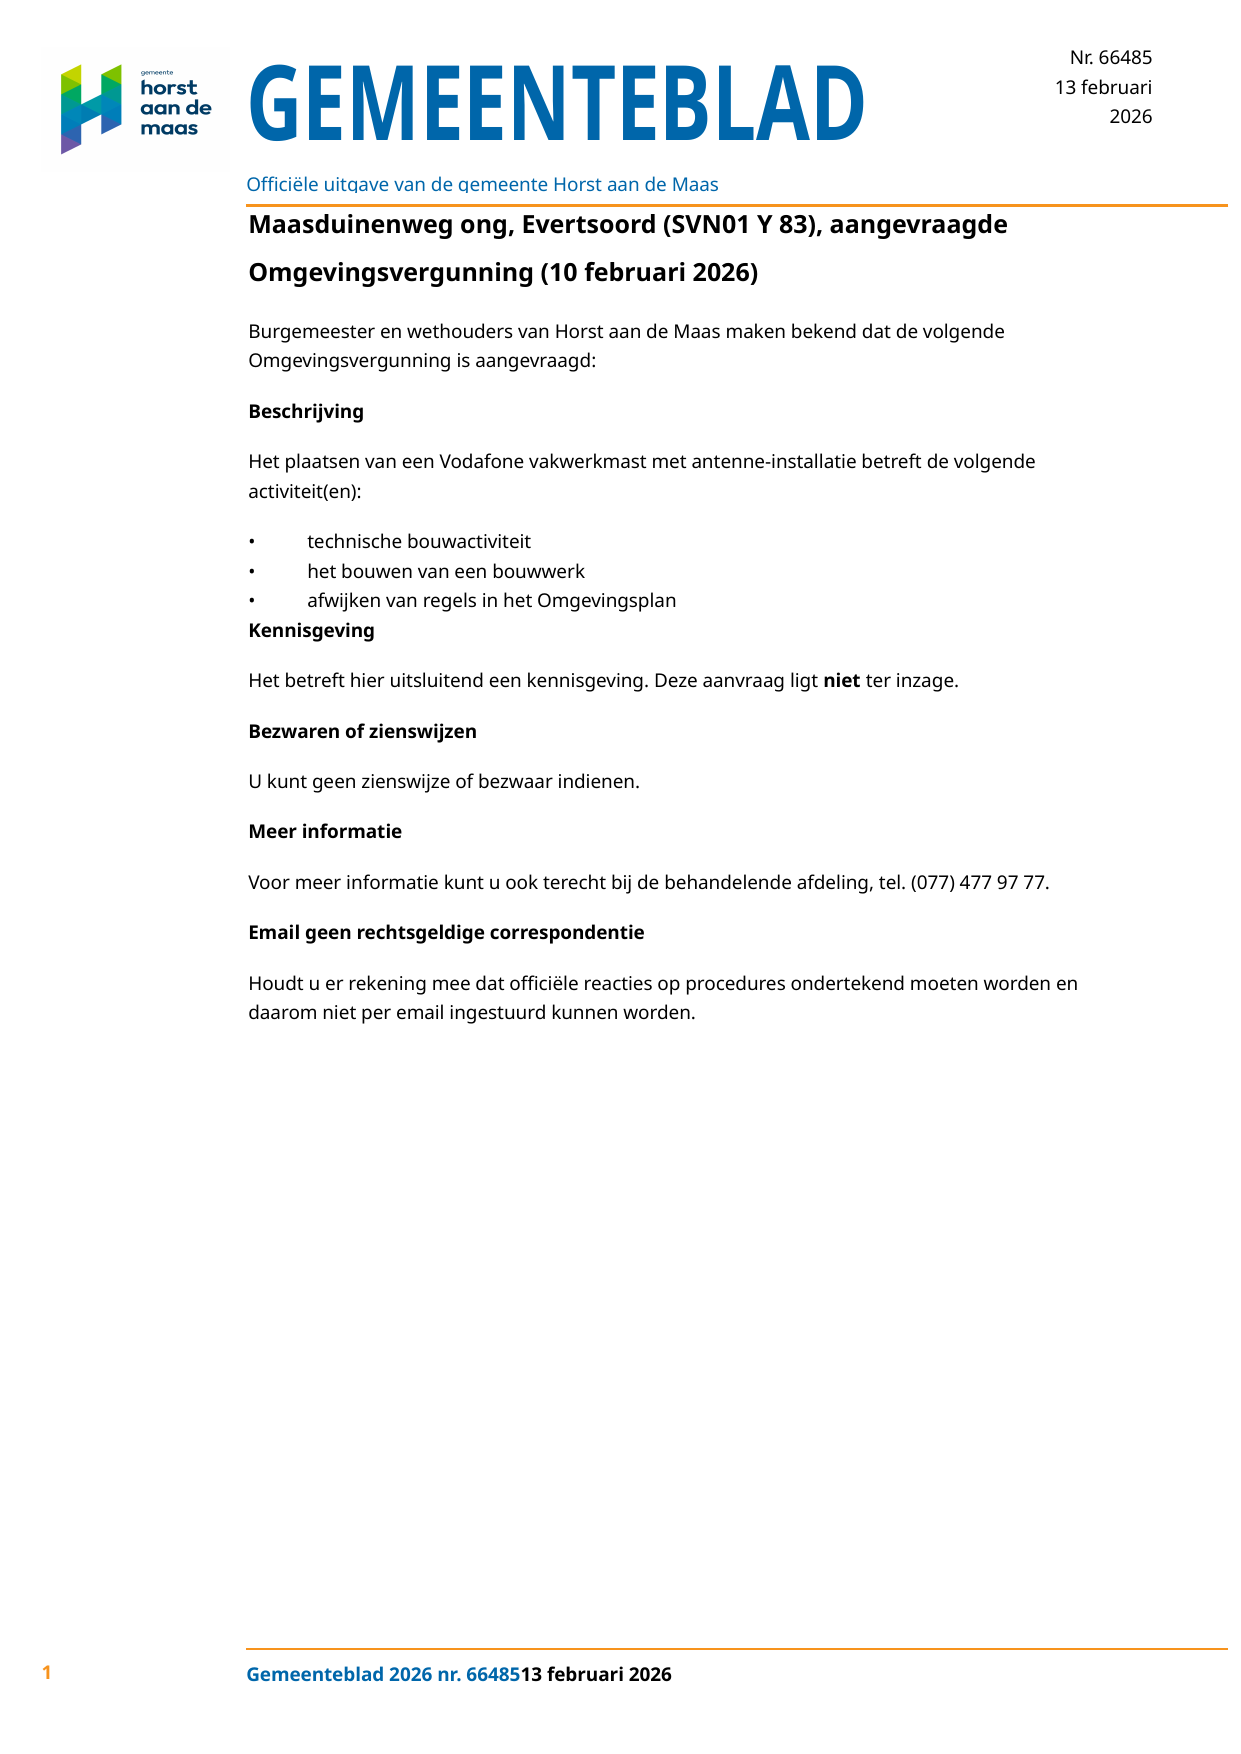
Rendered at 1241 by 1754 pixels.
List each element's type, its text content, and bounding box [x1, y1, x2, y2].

text Email geen rechtsgeldige correspondentie [248, 919, 1152, 945]
text Beschrijving [248, 398, 1152, 424]
text Het betreft hier uitsluitend een kennisgeving. Deze aanvraag ligt niet ter inzage. [248, 667, 1152, 693]
list het bouwen van een bouwwerk [248, 558, 1152, 584]
text Kennisgeving [248, 617, 1152, 643]
text Voor meer informatie kunt u ook terecht bij de behandelende afdeling, tel. (077) 477 97 77. [248, 869, 1152, 895]
text Het plaatsen van een Vodafone vakwerkmast met antenne-installatie betreft de volgende activiteit(en): [248, 448, 1152, 504]
text U kunt geen zienswijze of bezwaar indienen. [248, 768, 1152, 794]
list technische bouwactiviteit [248, 528, 1152, 554]
text Houdt u er rekening mee dat officiële reacties op procedures ondertekend moeten worden en daarom niet per email ingestuurd kunnen worden. [248, 970, 1152, 1025]
text Meer informatie [248, 819, 1152, 844]
text Burgemeester en wethouders van Horst aan de Maas maken bekend dat de volgende Omgevingsvergunning is aangevraagd: [248, 318, 1152, 373]
text Bezwaren of zienswijzen [248, 718, 1152, 744]
text Maasduinenweg ong, Evertsoord (SVN01 Y 83), aangevraagde Omgevingsvergunning (10 februari 2026) [248, 207, 1152, 288]
list afwijken van regels in het Omgevingsplan [248, 587, 1152, 613]
picture [41, 47, 231, 172]
